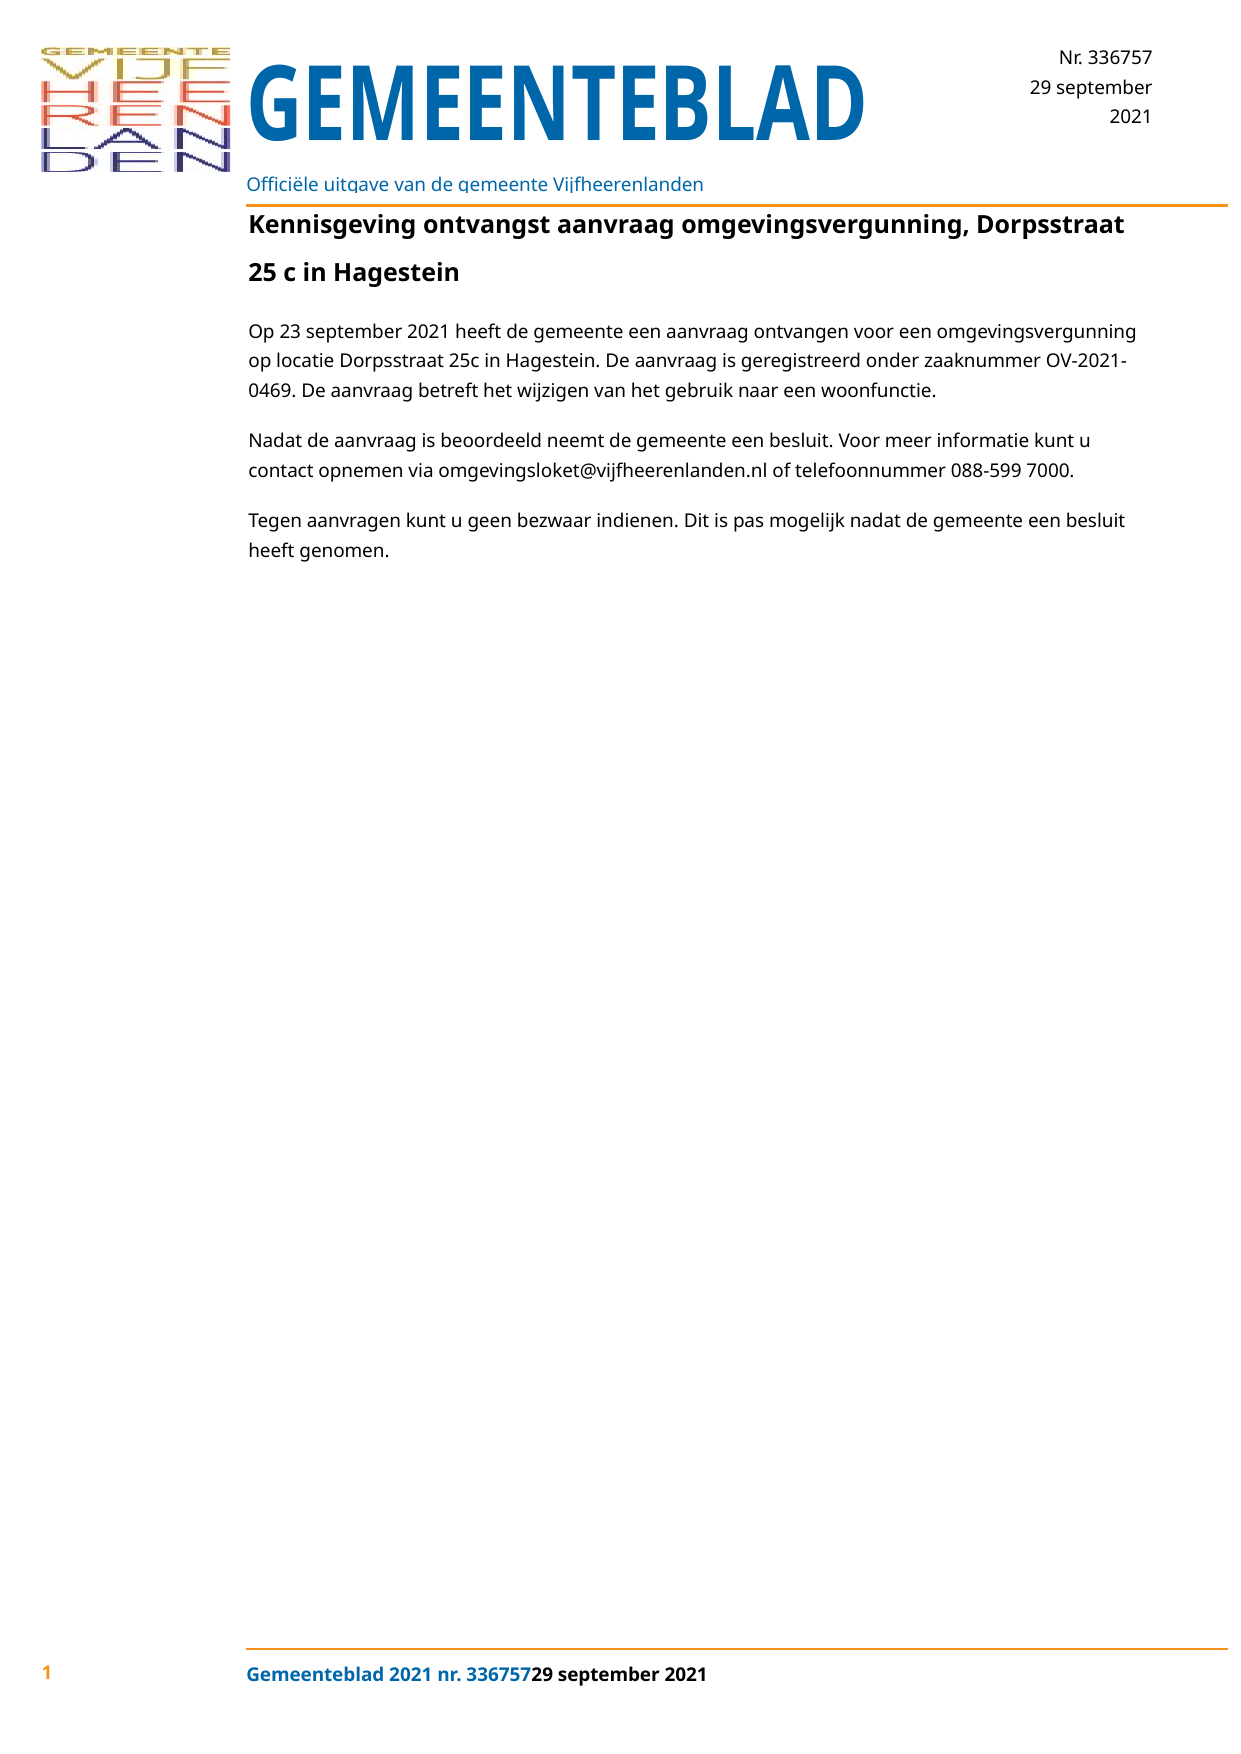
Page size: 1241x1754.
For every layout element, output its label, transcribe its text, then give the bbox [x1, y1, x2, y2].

picture [41, 47, 231, 172]
text Op 23 september 2021 heeft de gemeente een aanvraag ontvangen voor een omgevingsvergunning op locatie Dorpsstraat 25c in Hagestein. De aanvraag is geregistreerd onder zaaknummer OV-2021-0469. De aanvraag betreft het wijzigen van het gebruik naar een woonfunctie. [248, 318, 1152, 403]
text Tegen aanvragen kunt u geen bezwaar indienen. Dit is pas mogelijk nadat de gemeente een besluit heeft genomen. [248, 507, 1152, 563]
text Nadat de aanvraag is beoordeeld neemt de gemeente een besluit. Voor meer informatie kunt u contact opnemen via omgevingsloket@vijfheerenlanden.nl of telefoonnummer 088-599 7000. [248, 427, 1152, 483]
text Kennisgeving ontvangst aanvraag omgevingsvergunning, Dorpsstraat 25 c in Hagestein [248, 207, 1152, 288]
